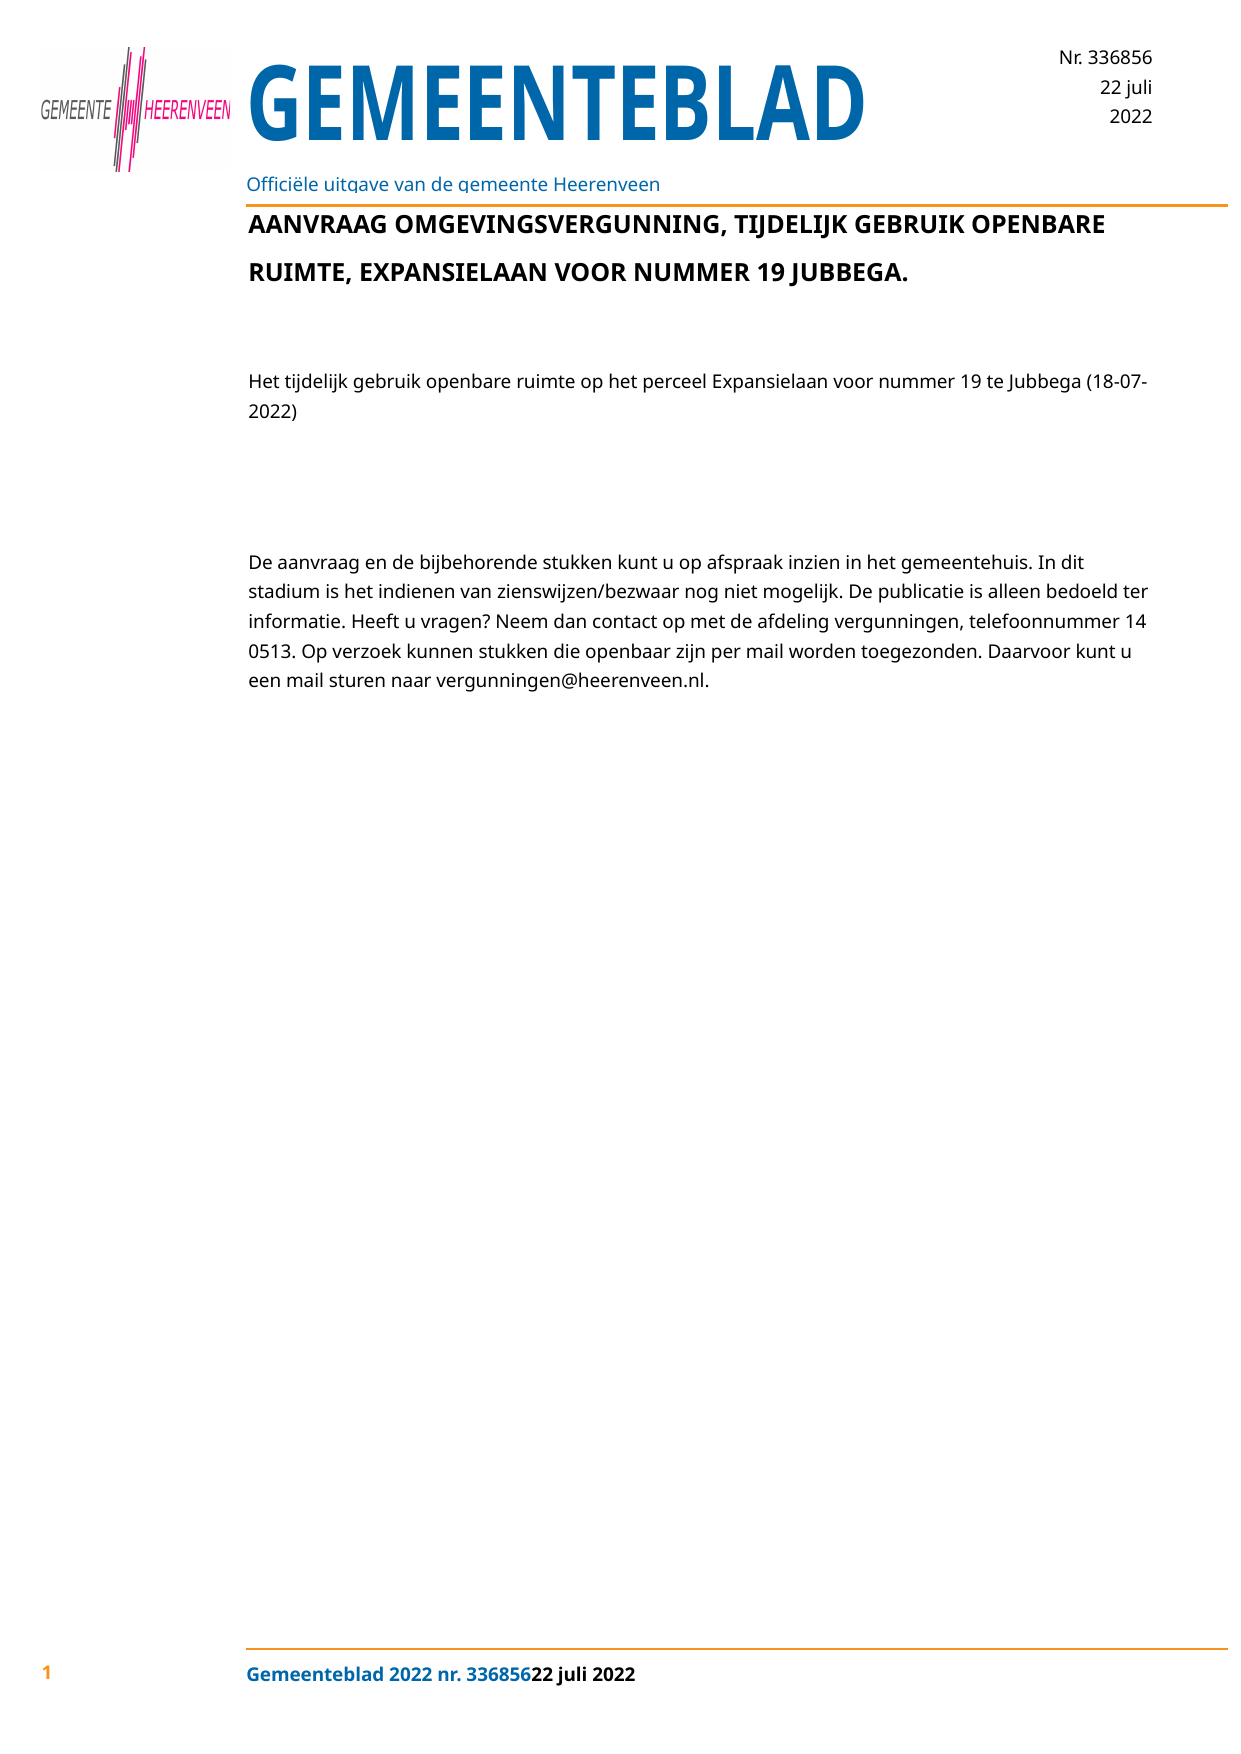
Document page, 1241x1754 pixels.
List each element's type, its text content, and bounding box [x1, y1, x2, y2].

text De aanvraag en de bijbehorende stukken kunt u op afspraak inzien in het gemeentehuis. In dit stadium is het indienen van zienswijzen/bezwaar nog niet mogelijk. De publicatie is alleen bedoeld ter informatie. Heeft u vragen? Neem dan contact op met de afdeling vergunningen, telefoonnummer 14 0513. Op verzoek kunnen stukken die openbaar zijn per mail worden toegezonden. Daarvoor kunt u een mail sturen naar vergunningen@heerenveen.nl. [248, 549, 1152, 693]
text AANVRAAG OMGEVINGSVERGUNNING, TIJDELIJK GEBRUIK OPENBARE RUIMTE, EXPANSIELAAN VOOR NUMMER 19 JUBBEGA. [248, 207, 1152, 288]
picture [41, 47, 231, 172]
text Het tijdelijk gebruik openbare ruimte op het perceel Expansielaan voor nummer 19 te Jubbega (18-07-2022) [248, 368, 1152, 424]
